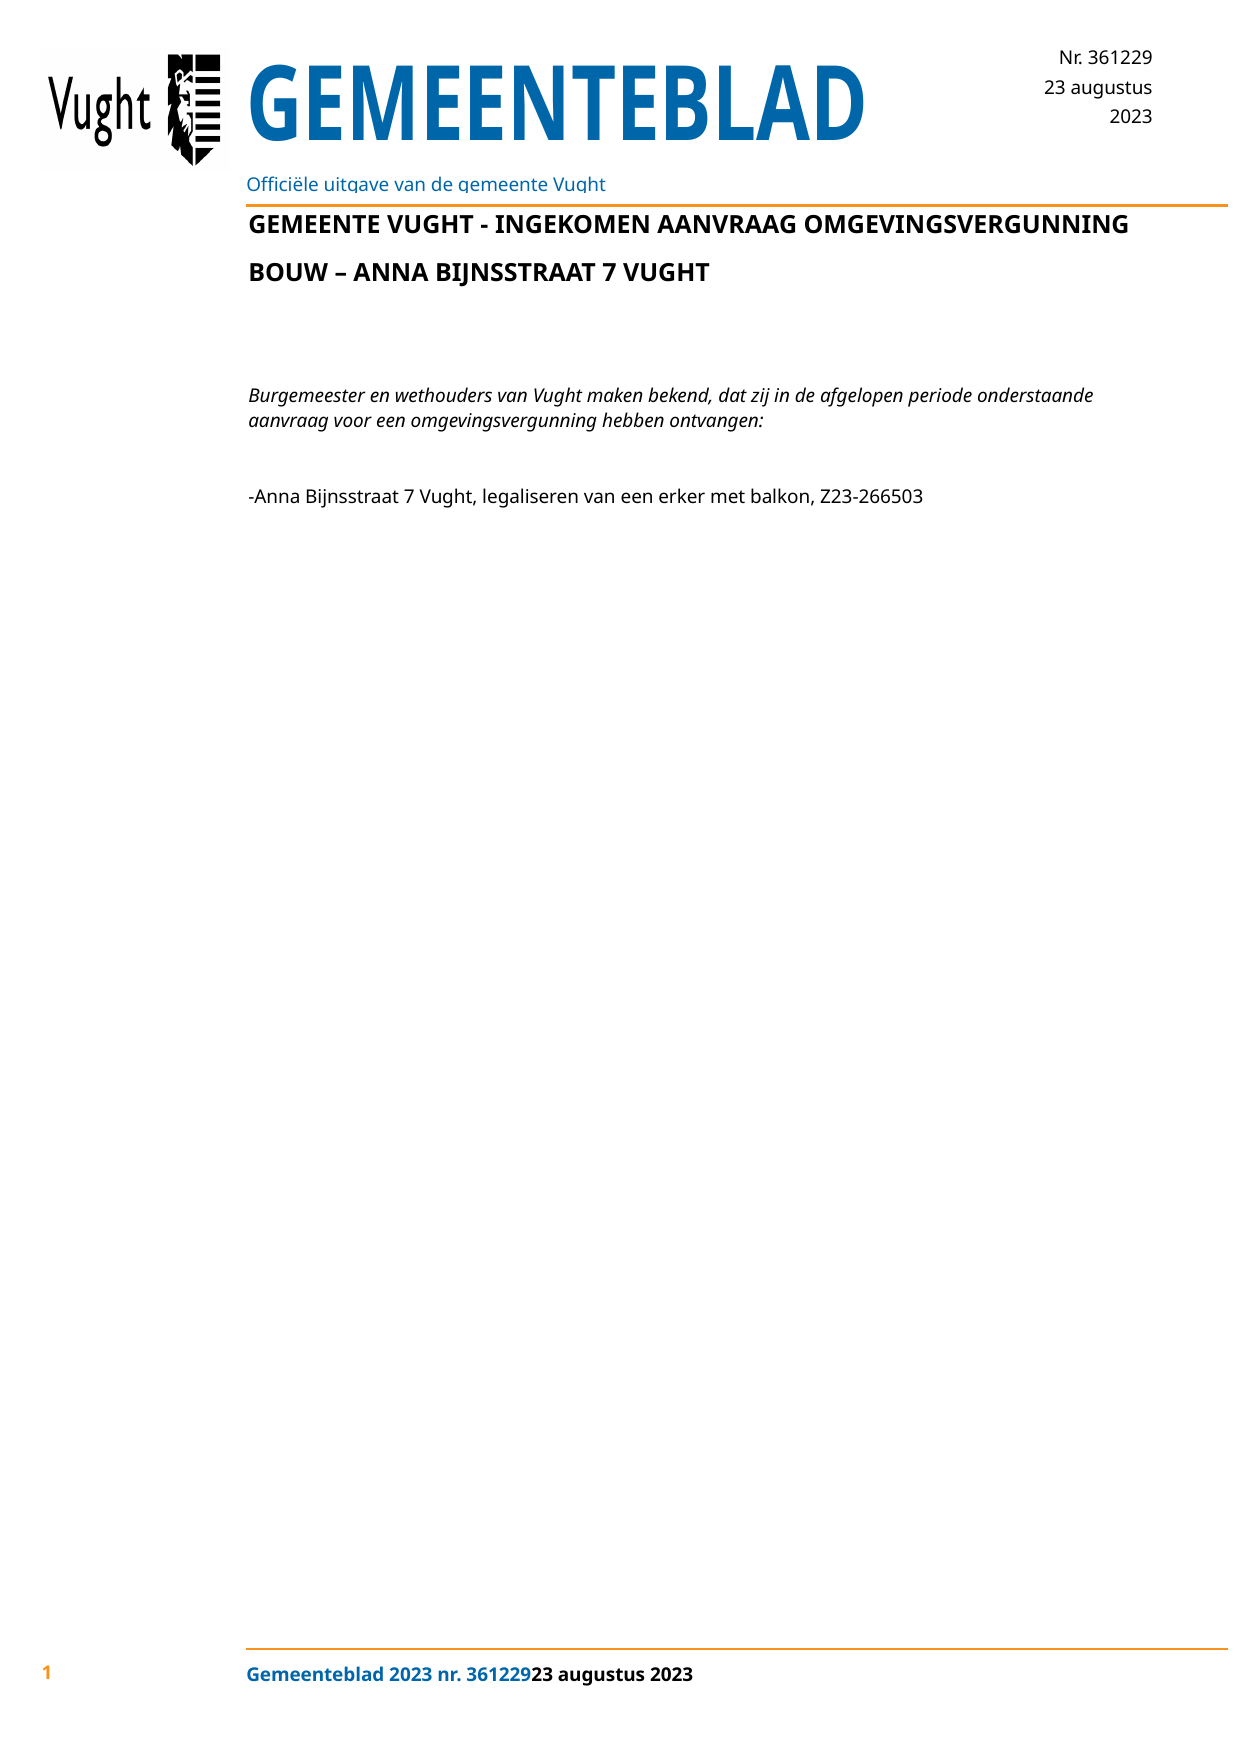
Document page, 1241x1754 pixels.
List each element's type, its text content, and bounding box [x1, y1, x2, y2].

text Burgemeester en wethouders van Vught maken bekend, dat zij in de afgelopen periode onderstaande aanvraag voor een omgevingsvergunning hebben ontvangen: [248, 382, 1152, 433]
text -Anna Bijnsstraat 7 Vught, legaliseren van een erker met balkon, Z23-266503 [248, 484, 1152, 509]
text GEMEENTE VUGHT - INGEKOMEN AANVRAAG OMGEVINGSVERGUNNING BOUW – ANNA BIJNSSTRAAT 7 VUGHT [248, 207, 1152, 288]
picture [41, 47, 231, 172]
